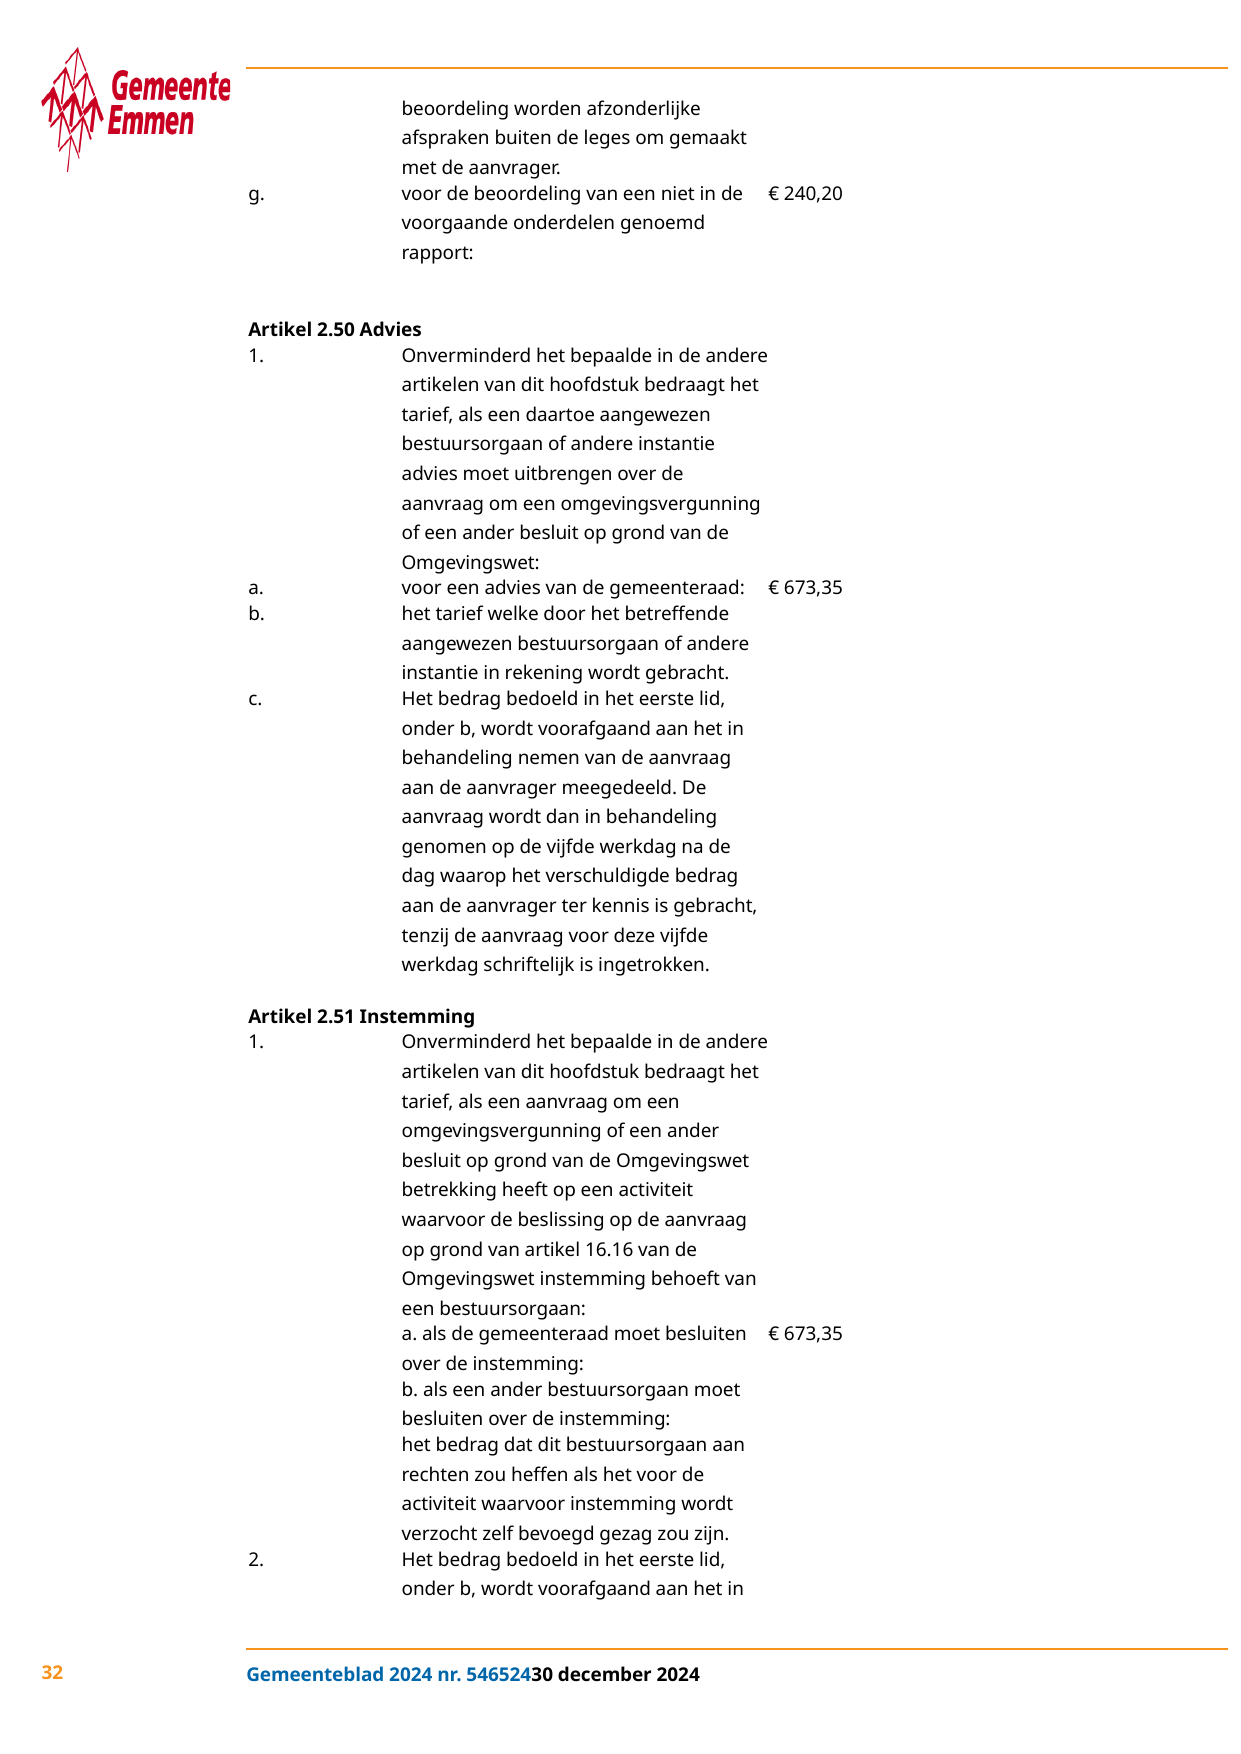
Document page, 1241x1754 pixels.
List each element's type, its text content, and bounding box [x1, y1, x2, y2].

table_cell voor de beoordeling van een niet in de voorgaande onderdelen genoemd rapport: [401, 180, 768, 264]
table_cell b. [248, 600, 401, 685]
table_cell Het bedrag bedoeld in het eerste lid, onder b, wordt voorafgaand aan het in behandeling nemen van de aanvraag aan de aanvrager meegedeeld. De aanvraag wordt dan in behandeling genomen op de vijfde werkdag na de dag waarop het verschuldigde bedrag aan de aanvrager ter kennis is gebracht, tenzij de aanvraag voor deze vijfde werkdag schriftelijk is ingetrokken. [401, 685, 768, 977]
table_cell [768, 600, 1075, 685]
table_cell het tarief welke door het betreffende aangewezen bestuursorgaan of andere instantie in rekening wordt gebracht. [401, 600, 768, 685]
table_cell 1. [248, 342, 401, 574]
table_cell [768, 1376, 1075, 1431]
table_cell [248, 290, 401, 316]
table_cell [248, 265, 401, 290]
table_cell a. als de gemeenteraad moet besluiten over de instemming: [401, 1321, 768, 1376]
table_cell b. als een ander bestuursorgaan moet besluiten over de instemming: [401, 1376, 768, 1431]
table_cell [768, 1029, 1075, 1321]
table_cell g. [248, 180, 401, 264]
table_cell [248, 1431, 401, 1546]
table_cell [248, 1376, 401, 1431]
table_cell Onverminderd het bepaalde in de andere artikelen van dit hoofdstuk bedraagt het tarief, als een daartoe aangewezen bestuursorgaan of andere instantie advies moet uitbrengen over de aanvraag om een omgevingsvergunning of een ander besluit op grond van de Omgevingswet: [401, 342, 768, 574]
table_cell c. [248, 685, 401, 977]
table_cell beoordeling worden afzonderlijke afspraken buiten de leges om gemaakt met de aanvrager. [401, 95, 768, 180]
table_cell voor een advies van de gemeenteraad: [401, 575, 768, 600]
table_cell € 673,35 [768, 575, 1075, 600]
table_cell [768, 265, 1075, 290]
table_cell 2. [248, 1546, 401, 1601]
table_cell [768, 316, 1075, 342]
table_cell Artikel 2.51 Instemming [248, 1003, 768, 1029]
table_cell [768, 95, 1075, 180]
table_cell [768, 290, 1075, 316]
table_cell [768, 1431, 1075, 1546]
table_cell [248, 95, 401, 180]
table_cell [248, 977, 401, 1003]
table_cell [768, 685, 1075, 977]
table_cell [768, 1003, 1075, 1029]
table_cell € 240,20 [768, 180, 1075, 264]
table_cell [401, 265, 768, 290]
table_cell [768, 1546, 1075, 1601]
table_cell € 673,35 [768, 1321, 1075, 1376]
table_cell het bedrag dat dit bestuursorgaan aan rechten zou heffen als het voor de activiteit waarvoor instemming wordt verzocht zelf bevoegd gezag zou zijn. [401, 1431, 768, 1546]
table_cell a. [248, 575, 401, 600]
table_cell [401, 977, 768, 1003]
table_cell [768, 977, 1075, 1003]
table_cell [768, 342, 1075, 574]
picture [41, 47, 231, 172]
table_cell Onverminderd het bepaalde in de andere artikelen van dit hoofdstuk bedraagt het tarief, als een aanvraag om een omgevingsvergunning of een ander besluit op grond van de Omgevingswet betrekking heeft op een activiteit waarvoor de beslissing op de aanvraag op grond van artikel 16.16 van de Omgevingswet instemming behoeft van een bestuursorgaan: [401, 1029, 768, 1321]
table_cell 1. [248, 1029, 401, 1321]
table_cell [248, 1321, 401, 1376]
table_cell [401, 290, 768, 316]
table_cell Het bedrag bedoeld in het eerste lid, onder b, wordt voorafgaand aan het in [401, 1546, 768, 1601]
table_cell Artikel 2.50 Advies [248, 316, 768, 342]
